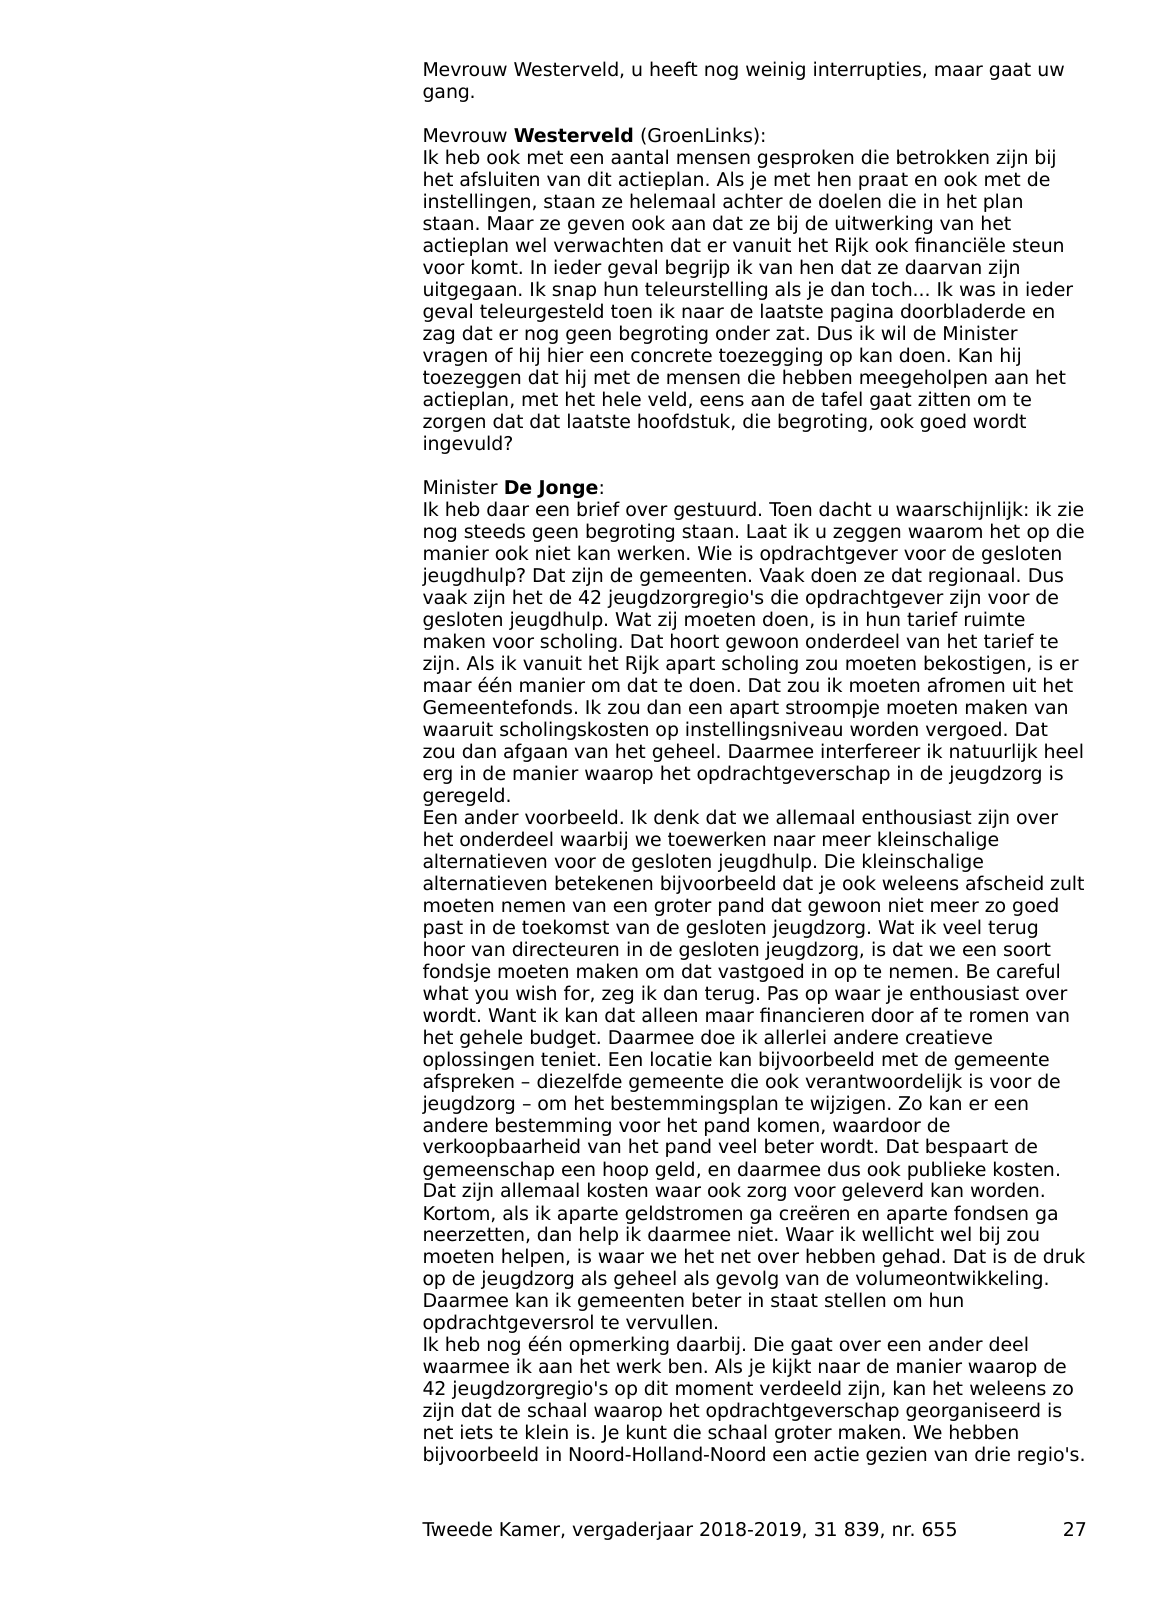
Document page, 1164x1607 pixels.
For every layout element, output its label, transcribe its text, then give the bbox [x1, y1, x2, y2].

text Mevrouw Westerveld, u heeft nog weinig interrupties, maar gaat uw gang. [422, 59, 1087, 103]
text Een ander voorbeeld. Ik denk dat we allemaal enthousiast zijn over het onderdeel waarbij we toewerken naar meer kleinschalige alternatieven voor de gesloten jeugdhulp. Die kleinschalige alternatieven betekenen bijvoorbeeld dat je ook weleens afscheid zult moeten nemen van een groter pand dat gewoon niet meer zo goed past in de toekomst van de gesloten jeugdzorg. Wat ik veel terug hoor van directeuren in de gesloten jeugdzorg, is dat we een soort fondsje moeten maken om dat vastgoed in op te nemen. Be careful what you wish for, zeg ik dan terug. Pas op waar je enthousiast over wordt. Want ik kan dat alleen maar financieren door af te romen van het gehele budget. Daarmee doe ik allerlei andere creatieve oplossingen teniet. Een locatie kan bijvoorbeeld met de gemeente afspreken – diezelfde gemeente die ook verantwoordelijk is voor de jeugdzorg – om het bestemmingsplan te wijzigen. Zo kan er een andere bestemming voor het pand komen, waardoor de verkoopbaarheid van het pand veel beter wordt. Dat bespaart de gemeenschap een hoop geld, en daarmee dus ook publieke kosten. Dat zijn allemaal kosten waar ook zorg voor geleverd kan worden. Kortom, als ik aparte geldstromen ga creëren en aparte fondsen ga neerzetten, dan help ik daarmee niet. Waar ik wellicht wel bij zou moeten helpen, is waar we het net over hebben gehad. Dat is de druk op de jeugdzorg als geheel als gevolg van de volumeontwikkeling. Daarmee kan ik gemeenten beter in staat stellen om hun opdrachtgeversrol te vervullen. [422, 807, 1087, 1334]
text Ik heb daar een brief over gestuurd. Toen dacht u waarschijnlijk: ik zie nog steeds geen begroting staan. Laat ik u zeggen waarom het op die manier ook niet kan werken. Wie is opdrachtgever voor de gesloten jeugdhulp? Dat zijn de gemeenten. Vaak doen ze dat regionaal. Dus vaak zijn het de 42 jeugdzorgregio's die opdrachtgever zijn voor de gesloten jeugdhulp. Wat zij moeten doen, is in hun tarief ruimte maken voor scholing. Dat hoort gewoon onderdeel van het tarief te zijn. Als ik vanuit het Rijk apart scholing zou moeten bekostigen, is er maar één manier om dat te doen. Dat zou ik moeten afromen uit het Gemeentefonds. Ik zou dan een apart stroompje moeten maken van waaruit scholingskosten op instellingsniveau worden vergoed. Dat zou dan afgaan van het geheel. Daarmee interfereer ik natuurlijk heel erg in de manier waarop het opdrachtgeverschap in de jeugdzorg is geregeld. [422, 499, 1087, 807]
text Mevrouw Westerveld (GroenLinks): [422, 125, 1087, 147]
text Ik heb ook met een aantal mensen gesproken die betrokken zijn bij het afsluiten van dit actieplan. Als je met hen praat en ook met de instellingen, staan ze helemaal achter de doelen die in het plan staan. Maar ze geven ook aan dat ze bij de uitwerking van het actieplan wel verwachten dat er vanuit het Rijk ook financiële steun voor komt. In ieder geval begrijp ik van hen dat ze daarvan zijn uitgegaan. Ik snap hun teleurstelling als je dan toch... Ik was in ieder geval teleurgesteld toen ik naar de laatste pagina doorbladerde en zag dat er nog geen begroting onder zat. Dus ik wil de Minister vragen of hij hier een concrete toezegging op kan doen. Kan hij toezeggen dat hij met de mensen die hebben meegeholpen aan het actieplan, met het hele veld, eens aan de tafel gaat zitten om te zorgen dat dat laatste hoofdstuk, die begroting, ook goed wordt ingevuld? [422, 147, 1087, 455]
text Minister De Jonge: [422, 477, 1087, 499]
text Ik heb nog één opmerking daarbij. Die gaat over een ander deel waarmee ik aan het werk ben. Als je kijkt naar de manier waarop de 42 jeugdzorgregio's op dit moment verdeeld zijn, kan het weleens zo zijn dat de schaal waarop het opdrachtgeverschap georganiseerd is net iets te klein is. Je kunt die schaal groter maken. We hebben bijvoorbeeld in Noord-Holland-Noord een actie gezien van drie regio's. [422, 1334, 1087, 1466]
